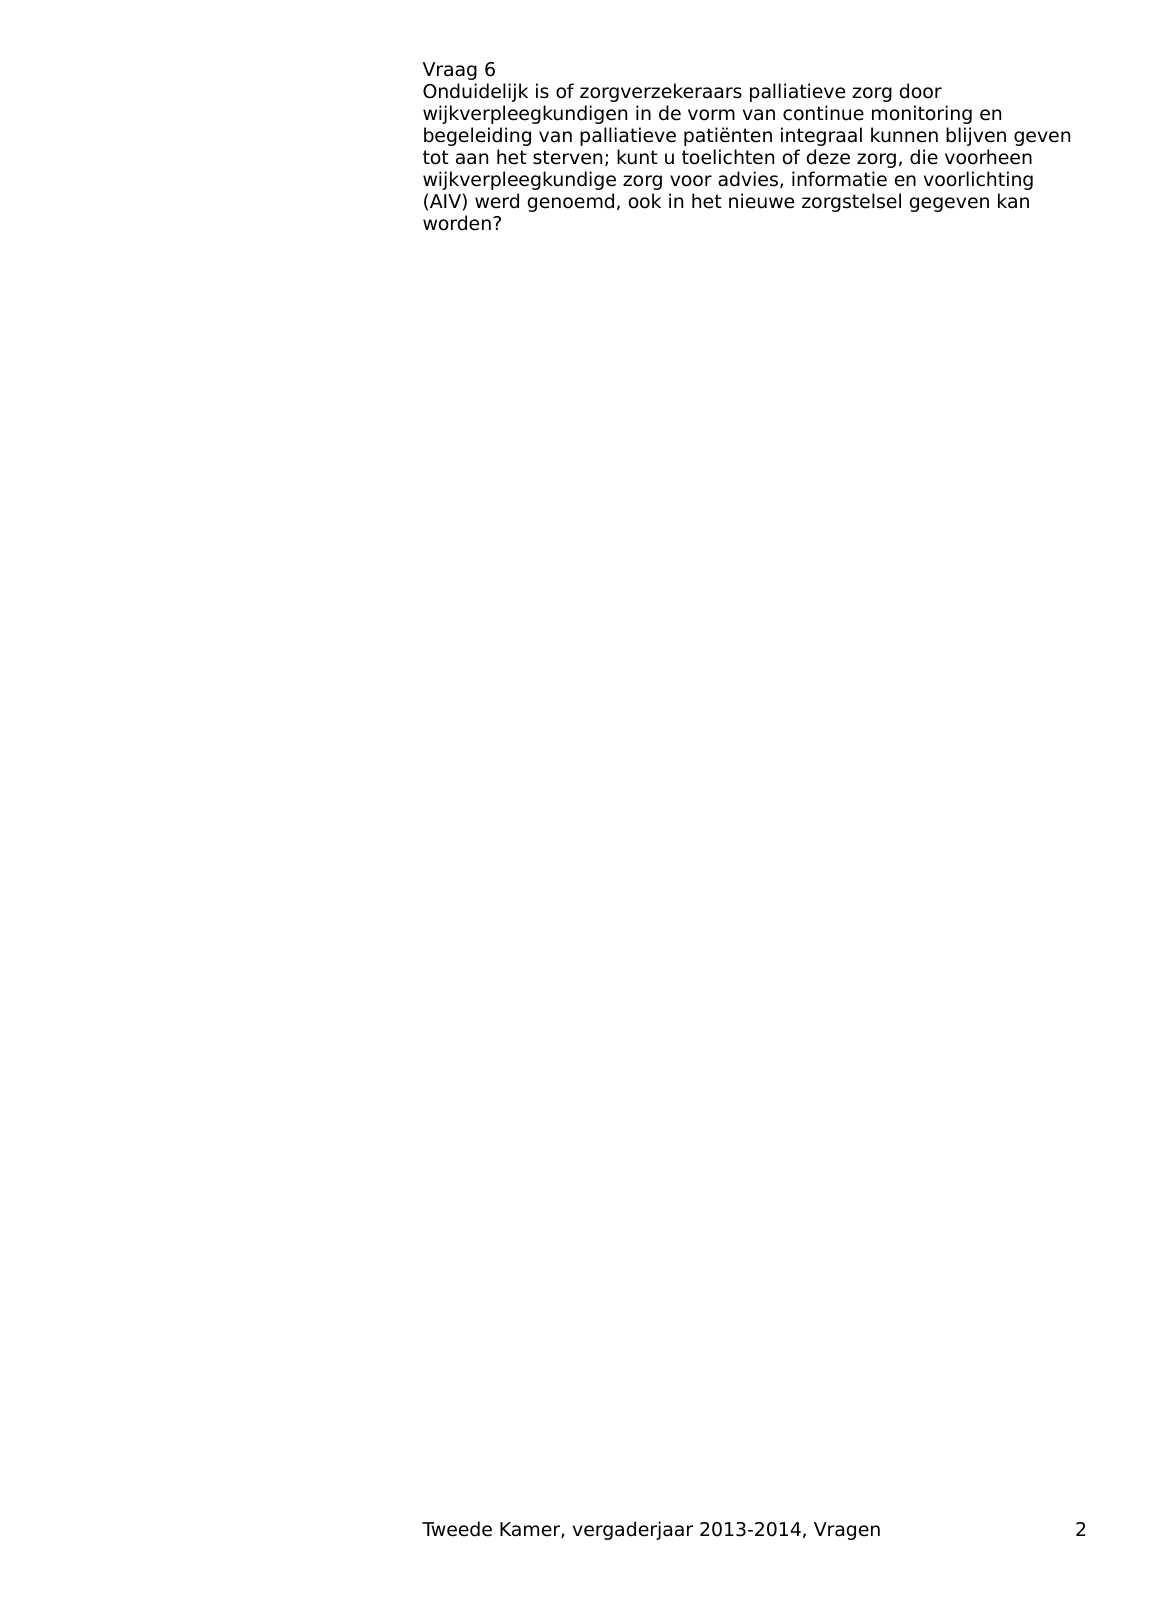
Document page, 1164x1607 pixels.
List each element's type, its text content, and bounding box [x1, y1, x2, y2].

text Vraag 6 [422, 59, 1087, 81]
text Onduidelijk is of zorgverzekeraars palliatieve zorg door wijkverpleegkundigen in de vorm van continue monitoring en begeleiding van palliatieve patiënten integraal kunnen blijven geven tot aan het sterven; kunt u toelichten of deze zorg, die voorheen wijkverpleegkundige zorg voor advies, informatie en voorlichting (AIV) werd genoemd, ook in het nieuwe zorgstelsel gegeven kan worden? [422, 81, 1087, 235]
